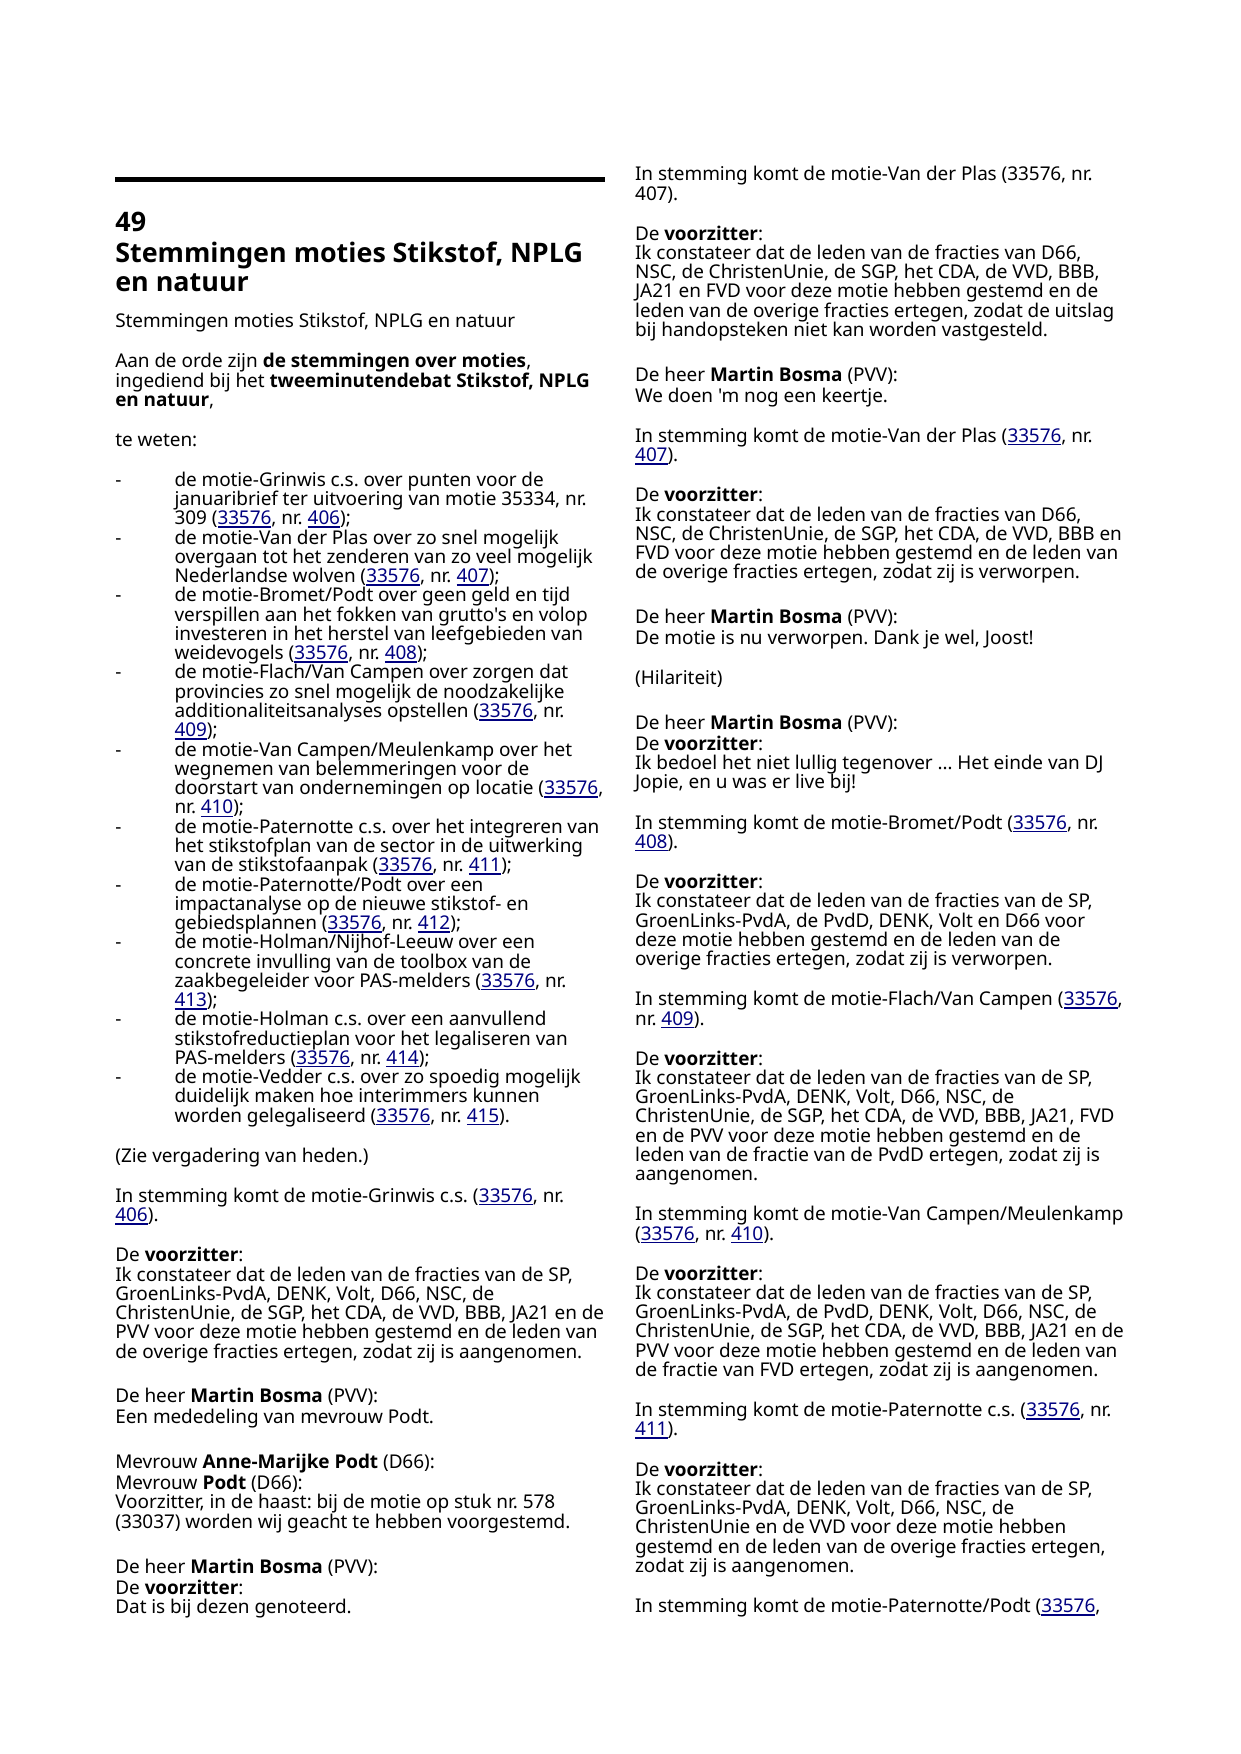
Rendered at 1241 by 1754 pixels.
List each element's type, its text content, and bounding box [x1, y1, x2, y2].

text Ik constateer dat de leden van de fracties van de SP, GroenLinks-PvdA, DENK, Volt, D66, NSC, de ChristenUnie, de SGP, het CDA, de VVD, BBB, JA21, FVD en de PVV voor deze motie hebben gestemd en de leden van de fractie van de PvdD ertegen, zodat zij is aangenomen. [635, 1069, 1125, 1184]
list de motie-Paternotte c.s. over het integreren van het stikstofplan van de sector in de uitwerking van de stikstofaanpak (33576, nr. 411); [115, 818, 605, 876]
text De motie is nu verworpen. Dank je wel, Joost! [635, 629, 1125, 648]
text Mevrouw Podt (D66): [115, 1474, 605, 1493]
text De voorzitter: [635, 873, 1125, 892]
text De heer Martin Bosma (PVV): [635, 361, 1125, 387]
text De voorzitter: [635, 224, 1125, 244]
text In stemming komt de motie-Bromet/Podt (33576, nr. 408). [635, 814, 1125, 852]
text De heer Martin Bosma (PVV): [115, 1553, 605, 1579]
text Voorzitter, in de haast: bij de motie op stuk nr. 578 (33037) worden wij geacht te hebben voorgestemd. [115, 1493, 605, 1532]
text De voorzitter: [635, 735, 1125, 754]
list de motie-Bromet/Podt over geen geld en tijd verspillen aan het fokken van grutto's en volop investeren in het herstel van leefgebieden van weidevogels (33576, nr. 408); [115, 586, 605, 663]
text De heer Martin Bosma (PVV): [115, 1383, 605, 1408]
text Ik constateer dat de leden van de fracties van D66, NSC, de ChristenUnie, de SGP, het CDA, de VVD, BBB, JA21 en FVD voor deze motie hebben gestemd en de leden van de overige fracties ertegen, zodat de uitslag bij handopsteken niet kan worden vastgesteld. [635, 244, 1125, 340]
text De voorzitter: [115, 1579, 605, 1598]
text Stemmingen moties Stikstof, NPLG en natuur [115, 239, 605, 312]
text In stemming komt de motie-Paternotte c.s. (33576, nr. 411). [635, 1401, 1125, 1440]
text Ik bedoel het niet lullig tegenover … Het einde van DJ Jopie, en u was er live bij! [635, 754, 1125, 793]
list de motie-Holman c.s. over een aanvullend stikstofreductieplan voor het legaliseren van PAS-melders (33576, nr. 414); [115, 1010, 605, 1068]
list de motie-Van der Plas over zo snel mogelijk overgaan tot het zenderen van zo veel mogelijk Nederlandse wolven (33576, nr. 407); [115, 529, 605, 586]
list de motie-Vedder c.s. over zo spoedig mogelijk duidelijk maken hoe interimmers kunnen worden gelegaliseerd (33576, nr. 415). [115, 1068, 605, 1126]
list de motie-Flach/Van Campen over zorgen dat provincies zo snel mogelijk de noodzakelijke additionaliteitsanalyses opstellen (33576, nr. 409); [115, 663, 605, 741]
text te weten: [115, 431, 605, 450]
text Een mededeling van mevrouw Podt. [115, 1408, 605, 1428]
text In stemming komt de motie-Paternotte/Podt (33576, [635, 1597, 1125, 1616]
text Ik constateer dat de leden van de fracties van D66, NSC, de ChristenUnie, de SGP, het CDA, de VVD, BBB en FVD voor deze motie hebben gestemd en de leden van de overige fracties ertegen, zodat zij is verworpen. [635, 506, 1125, 583]
text De heer Martin Bosma (PVV): [635, 603, 1125, 629]
text De voorzitter: [635, 486, 1125, 506]
text Ik constateer dat de leden van de fracties van de SP, GroenLinks-PvdA, de PvdD, DENK, Volt, D66, NSC, de ChristenUnie, de SGP, het CDA, de VVD, BBB, JA21 en de PVV voor deze motie hebben gestemd en de leden van de fractie van FVD ertegen, zodat zij is aangenomen. [635, 1284, 1125, 1380]
list de motie-Paternotte/Podt over een impactanalyse op de nieuwe stikstof- en gebiedsplannen (33576, nr. 412); [115, 876, 605, 933]
text In stemming komt de motie-Van Campen/Meulenkamp (33576, nr. 410). [635, 1205, 1125, 1244]
text Ik constateer dat de leden van de fracties van de SP, GroenLinks-PvdA, DENK, Volt, D66, NSC, de ChristenUnie, de SGP, het CDA, de VVD, BBB, JA21 en de PVV voor deze motie hebben gestemd en de leden van de overige fracties ertegen, zodat zij is aangenomen. [115, 1266, 605, 1362]
list de motie-Holman/Nijhof-Leeuw over een concrete invulling van de toolbox van de zaakbegeleider voor PAS-melders (33576, nr. 413); [115, 933, 605, 1010]
text De voorzitter: [115, 1246, 605, 1266]
text Dat is bij dezen genoteerd. [115, 1598, 605, 1617]
text Ik constateer dat de leden van de fracties van de SP, GroenLinks-PvdA, de PvdD, DENK, Volt en D66 voor deze motie hebben gestemd en de leden van de overige fracties ertegen, zodat zij is verworpen. [635, 892, 1125, 969]
text In stemming komt de motie-Van der Plas (33576, nr. 407). [635, 165, 1125, 204]
list de motie-Van Campen/Meulenkamp over het wegnemen van belemmeringen voor de doorstart van ondernemingen op locatie (33576, nr. 410); [115, 741, 605, 818]
text Mevrouw Anne-Marijke Podt (D66): [115, 1448, 605, 1474]
text De voorzitter: [635, 1461, 1125, 1480]
text De voorzitter: [635, 1265, 1125, 1284]
text Ik constateer dat de leden van de fracties van de SP, GroenLinks-PvdA, DENK, Volt, D66, NSC, de ChristenUnie en de VVD voor deze motie hebben gestemd en de leden van de overige fracties ertegen, zodat zij is aangenomen. [635, 1480, 1125, 1576]
text We doen 'm nog een keertje. [635, 387, 1125, 406]
list de motie-Grinwis c.s. over punten voor de januaribrief ter uitvoering van motie 35334, nr. 309 (33576, nr. 406); [115, 471, 605, 529]
text (Hilariteit) [635, 669, 1125, 688]
text De voorzitter: [635, 1049, 1125, 1069]
text In stemming komt de motie-Flach/Van Campen (33576, nr. 409). [635, 990, 1125, 1029]
text 49 [115, 203, 605, 239]
text (Zie vergadering van heden.) [115, 1147, 605, 1166]
text In stemming komt de motie-Grinwis c.s. (33576, nr. 406). [115, 1187, 605, 1225]
text In stemming komt de motie-Van der Plas (33576, nr. 407). [635, 427, 1125, 465]
text De heer Martin Bosma (PVV): [635, 709, 1125, 735]
text Stemmingen moties Stikstof, NPLG en natuur [115, 312, 605, 332]
text Aan de orde zijn de stemmingen over moties, ingediend bij het tweeminutendebat Stikstof, NPLG en natuur, [115, 352, 605, 410]
